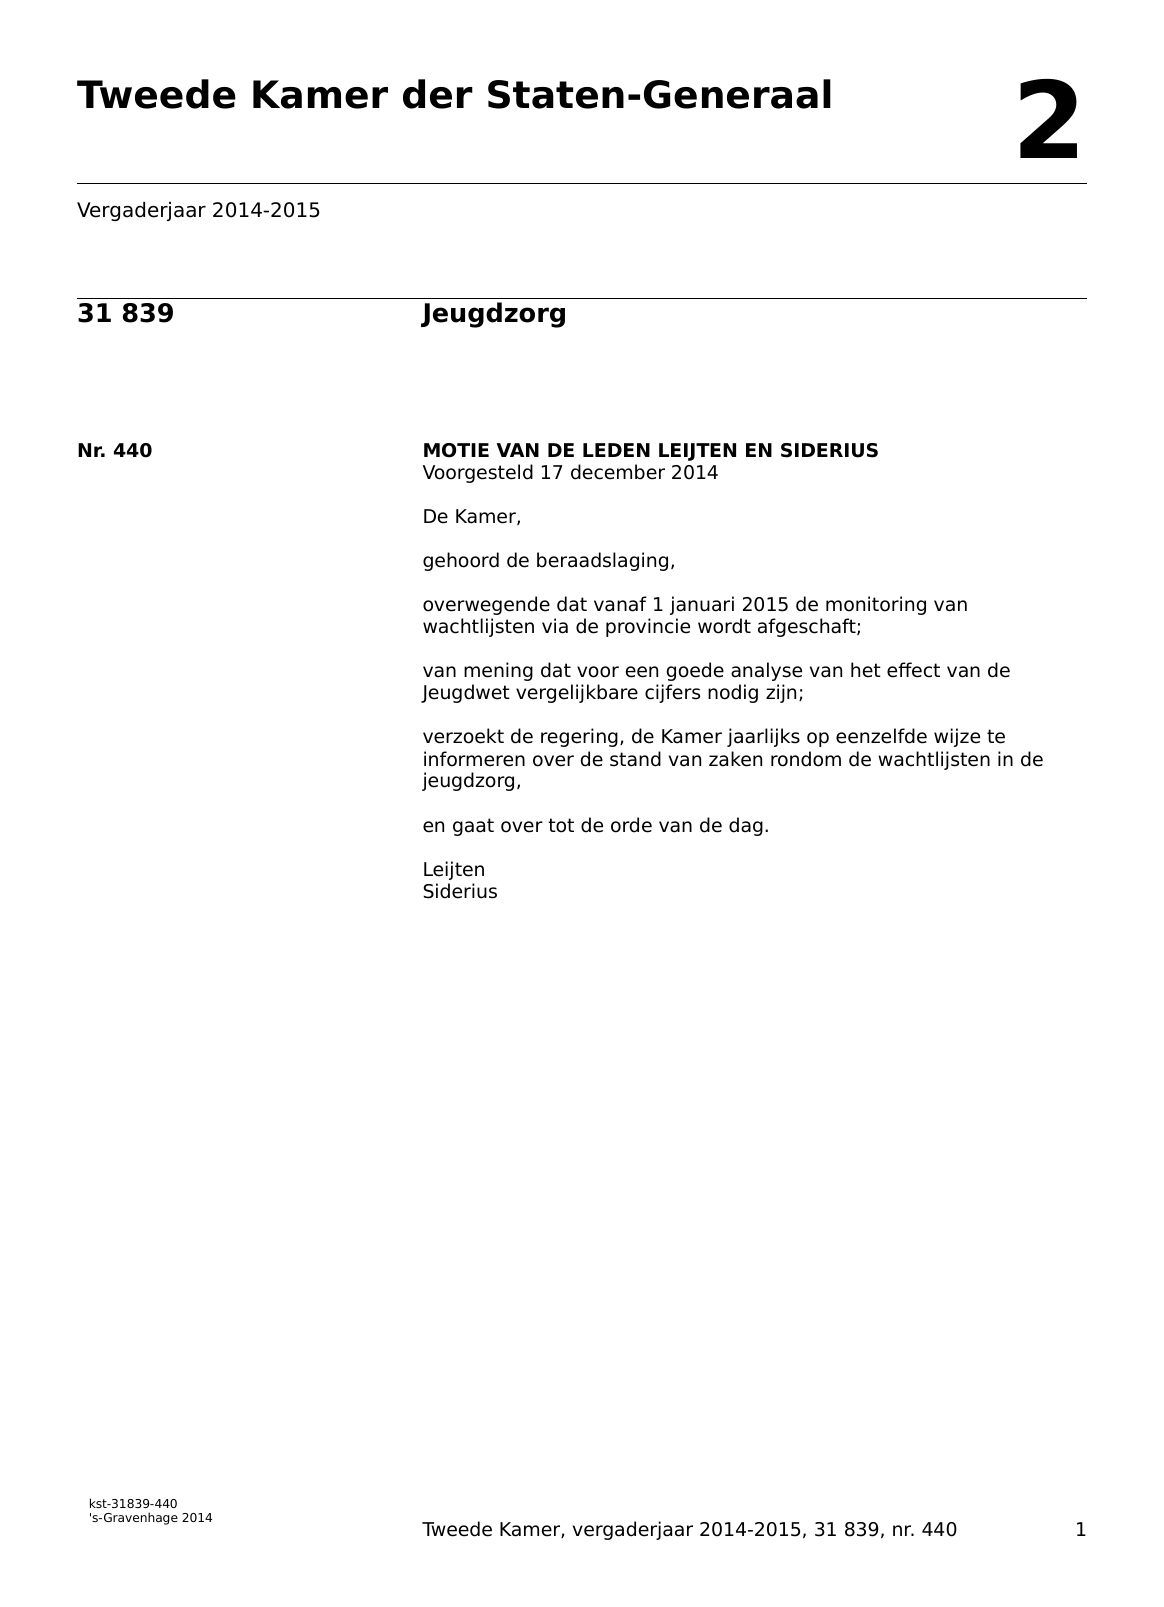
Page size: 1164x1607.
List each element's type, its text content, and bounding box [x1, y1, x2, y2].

text 's-Gravenhage 2014 [88, 1511, 323, 1525]
subtitle Nr. 440 MOTIE VAN DE LEDEN LEIJTEN EN SIDERIUS [77, 440, 1087, 462]
text Leijten [422, 859, 1087, 881]
table_cell Vergaderjaar 2014-2015 [77, 184, 1087, 298]
text overwegende dat vanaf 1 januari 2015 de monitoring van wachtlijsten via de provincie wordt afgeschaft; [422, 594, 1087, 638]
table_header Tweede Kamer der Staten-Generaal [77, 59, 886, 183]
text verzoekt de regering, de Kamer jaarlijks op eenzelfde wijze te informeren over de stand van zaken rondom de wachtlijsten in de jeugdzorg, [422, 726, 1087, 792]
text gehoord de beraadslaging, [422, 550, 1087, 572]
subtitle 31 839 Jeugdzorg [77, 299, 1087, 329]
text en gaat over tot de orde van de dag. [422, 814, 1087, 837]
table_header 2 [886, 59, 1087, 183]
text kst-31839-440 [88, 1497, 323, 1511]
text van mening dat voor een goede analyse van het effect van de Jeugdwet vergelijkbare cijfers nodig zijn; [422, 660, 1087, 704]
text Voorgesteld 17 december 2014 [422, 462, 1087, 484]
text De Kamer, [422, 506, 1087, 528]
text Siderius [422, 881, 1087, 903]
